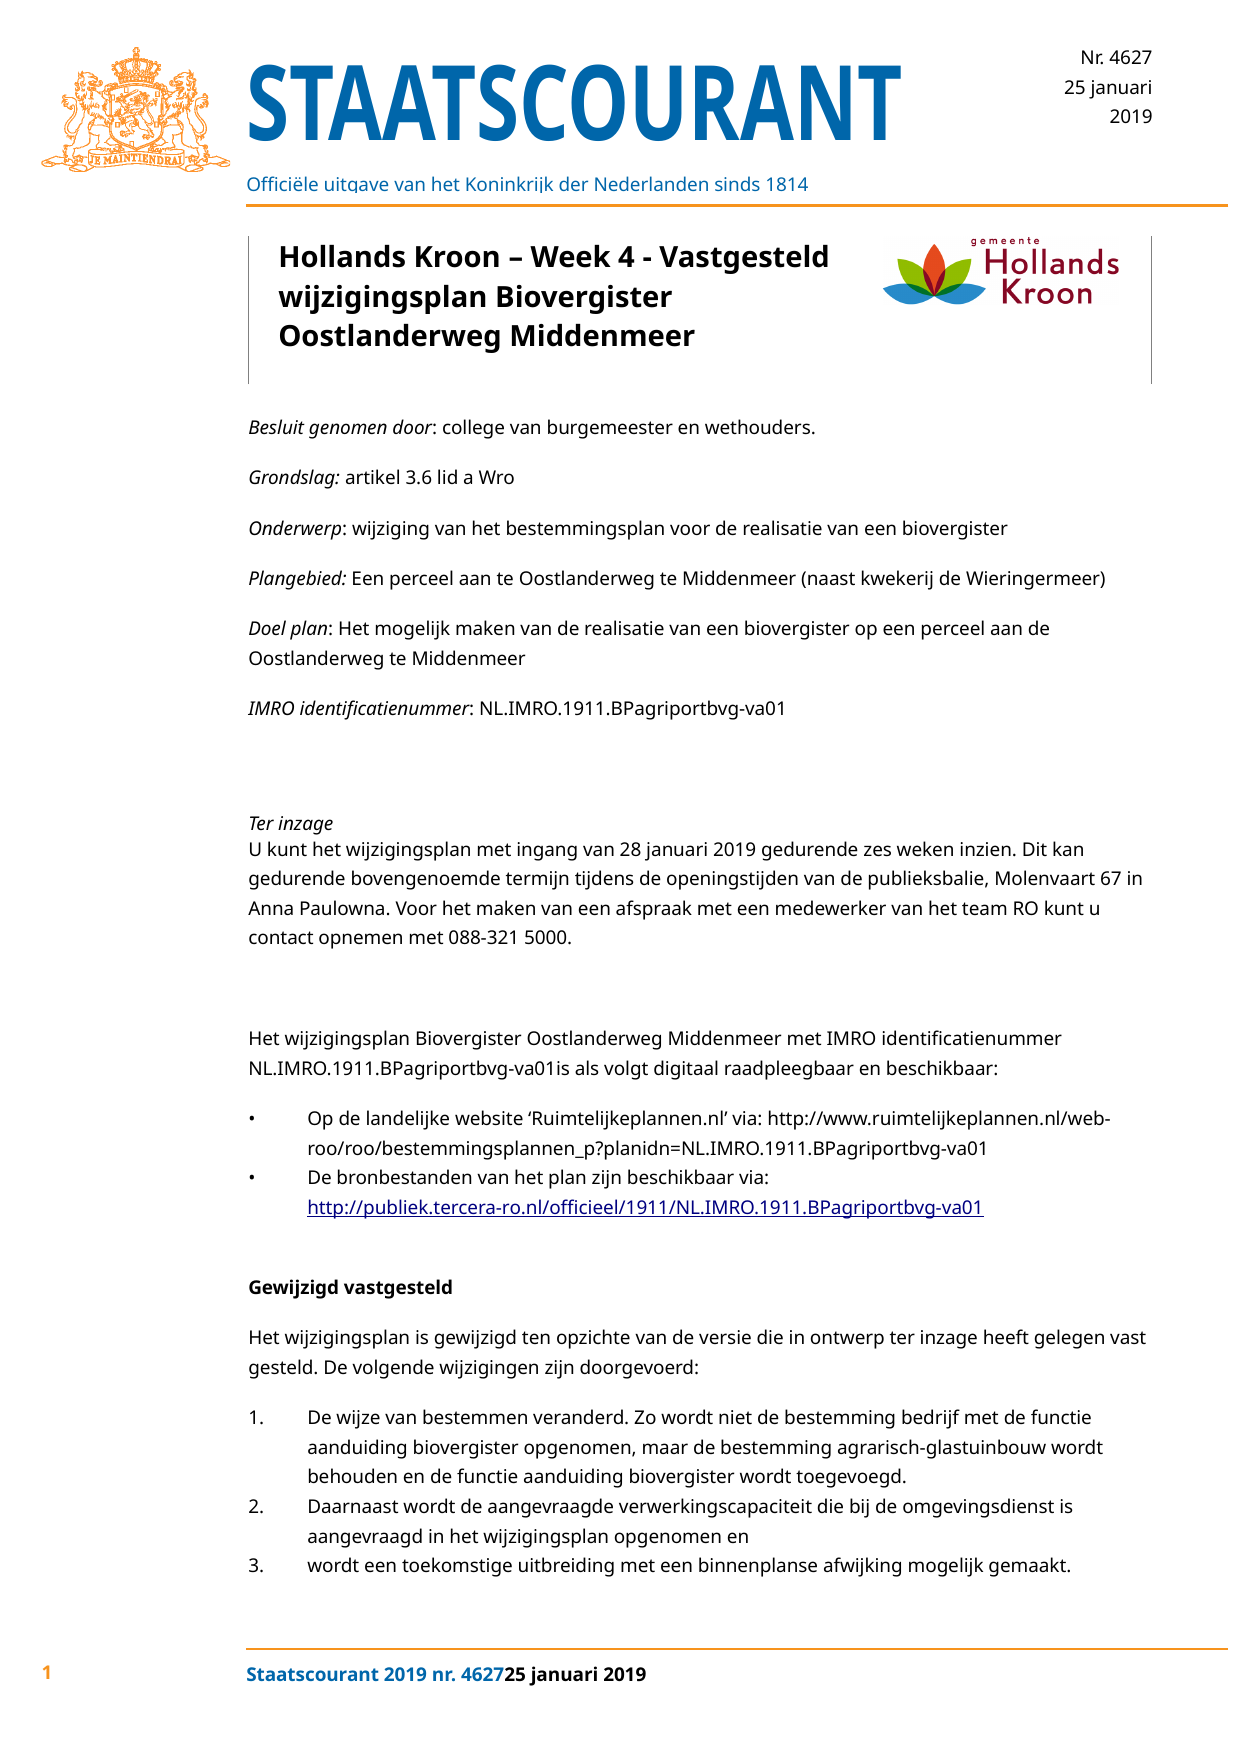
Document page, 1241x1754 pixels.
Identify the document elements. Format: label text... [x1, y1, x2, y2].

text Onderwerp: wijziging van het bestemmingsplan voor de realisatie van een biovergister [248, 515, 1152, 541]
list Op de landelijke website ‘Ruimtelijkeplannen.nl’ via: http://www.ruimtelijkeplannen.nl/web-roo/roo/bestemmingsplannen_p?planidn=NL.IMRO.1911.BPagriportbvg-va01 [248, 1105, 1152, 1161]
text Doel plan: Het mogelijk maken van de realisatie van een biovergister op een perceel aan de Oostlanderweg te Middenmeer [248, 616, 1152, 671]
table_header [850, 236, 1151, 384]
text Plangebied: Een perceel aan te Oostlanderweg te Middenmeer (naast kwekerij de Wieringermeer) [248, 565, 1152, 591]
table_header De wijze van bestemmen veranderd. Zo wordt niet de bestemming bedrijf met de functie aanduiding biovergister opgenomen, maar de bestemming agrarisch-glastuinbouw wordt behouden en de functie aanduiding biovergister wordt toegevoegd. Daarnaast wordt de aangevraagde verwerkingscapaciteit die bij de omgevingsdienst is aangevraagd in het wijzigingsplan opgenomen en wordt een toekomstige uitbreiding met een binnenplanse afwijking mogelijk gemaakt. [248, 1405, 1152, 1608]
text U kunt het wijzigingsplan met ingang van 28 januari 2019 gedurende zes weken inzien. Dit kan gedurende bovengenoemde termijn tijdens de openingstijden van de publieksbalie, Molenvaart 67 in Anna Paulowna. Voor het maken van een afspraak met een medewerker van het team RO kunt u contact opnemen met 088-321 5000. [248, 836, 1152, 950]
text Besluit genomen door: college van burgemeester en wethouders. [248, 414, 1152, 440]
text Het wijzigingsplan Biovergister Oostlanderweg Middenmeer met IMRO identificatienummer NL.IMRO.1911.BPagriportbvg-va01is als volgt digitaal raadpleegbaar en beschikbaar: [248, 1025, 1152, 1081]
picture [882, 236, 1119, 305]
list De bronbestanden van het plan zijn beschikbaar via: http://publiek.tercera-ro.nl/officieel/1911/NL.IMRO.1911.BPagriportbvg-va01 [248, 1164, 1152, 1220]
table_header Hollands Kroon – Week 4 - Vastgesteld wijzigingsplan Biovergister Oostlanderweg Middenmeer [249, 236, 850, 384]
text Ter inzage [248, 810, 1152, 836]
text Gewijzigd vastgesteld [248, 1274, 1152, 1300]
picture [41, 47, 231, 172]
text Het wijzigingsplan is gewijzigd ten opzichte van de versie die in ontwerp ter inzage heeft gelegen vast gesteld. De volgende wijzigingen zijn doorgevoerd: [248, 1324, 1152, 1380]
text Grondslag: artikel 3.6 lid a Wro [248, 464, 1152, 490]
text IMRO identificatienummer: NL.IMRO.1911.BPagriportbvg-va01 [248, 696, 1152, 721]
